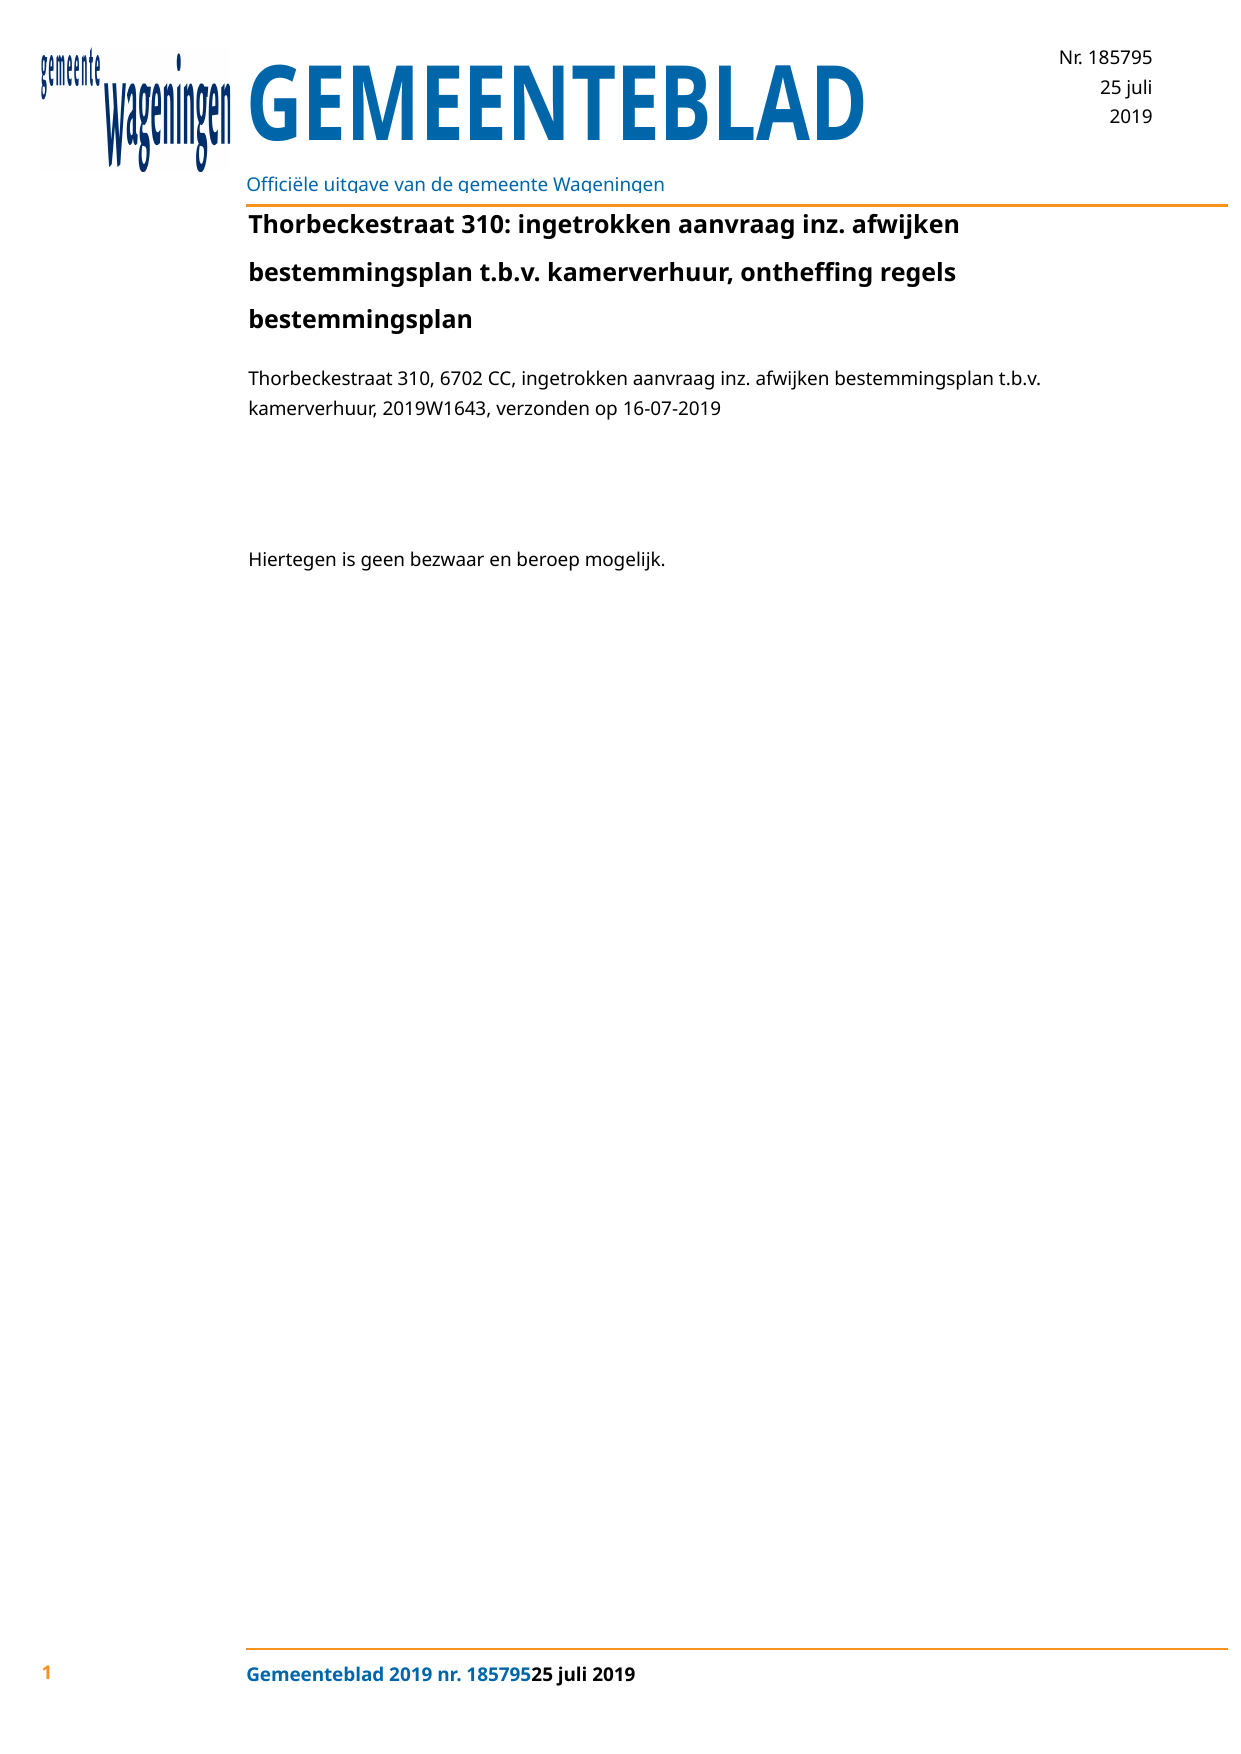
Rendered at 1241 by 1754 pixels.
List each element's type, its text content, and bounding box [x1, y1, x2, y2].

text Thorbeckestraat 310: ingetrokken aanvraag inz. afwijken bestemmingsplan t.b.v. kamerverhuur, ontheffing regels bestemmingsplan [248, 207, 1152, 336]
text Thorbeckestraat 310, 6702 CC, ingetrokken aanvraag inz. afwijken bestemmingsplan t.b.v. kamerverhuur, 2019W1643, verzonden op 16-07-2019 [248, 366, 1152, 421]
picture [41, 47, 231, 172]
text Hiertegen is geen bezwaar en beroep mogelijk. [248, 546, 1152, 572]
